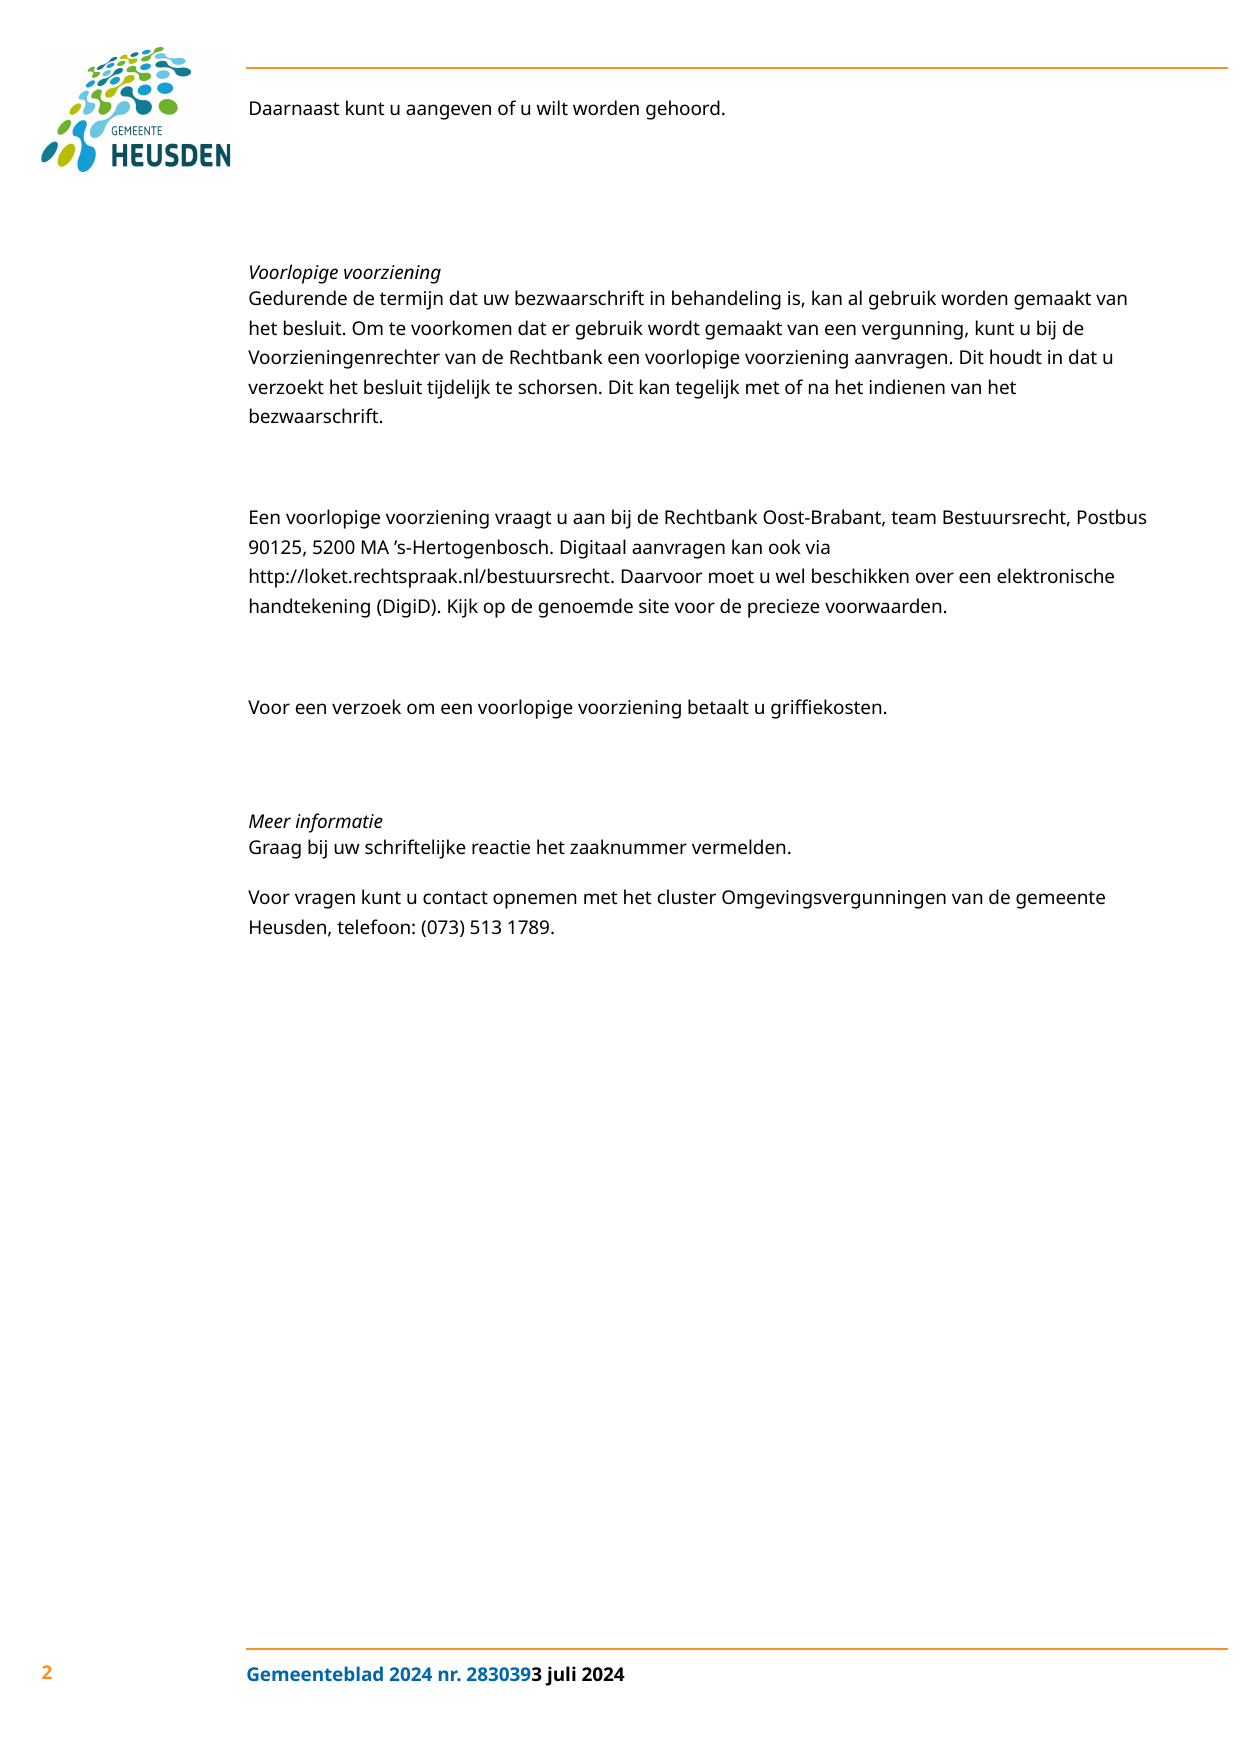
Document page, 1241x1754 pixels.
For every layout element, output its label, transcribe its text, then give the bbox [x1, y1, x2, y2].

text Een voorlopige voorziening vraagt u aan bij de Rechtbank Oost-Brabant, team Bestuursrecht, Postbus 90125, 5200 MA ’s-Hertogenbosch. Digitaal aanvragen kan ook via http://loket.rechtspraak.nl/bestuursrecht. Daarvoor moet u wel beschikken over een elektronische handtekening (DigiD). Kijk op de genoemde site voor de precieze voorwaarden. [248, 504, 1152, 619]
text Voor vragen kunt u contact opnemen met het cluster Omgevingsvergunningen van de gemeente Heusden, telefoon: (073) 513 1789. [248, 884, 1152, 940]
picture [41, 47, 231, 172]
text Daarnaast kunt u aangeven of u wilt worden gehoord. [248, 95, 1152, 121]
text Voor een verzoek om een voorlopige voorziening betaalt u griffiekosten. [248, 694, 1152, 720]
text Graag bij uw schriftelijke reactie het zaaknummer vermelden. [248, 834, 1152, 860]
text Voorlopige voorziening [248, 259, 1152, 285]
text Gedurende de termijn dat uw bezwaarschrift in behandeling is, kan al gebruik worden gemaakt van het besluit. Om te voorkomen dat er gebruik wordt gemaakt van een vergunning, kunt u bij de Voorzieningenrechter van de Rechtbank een voorlopige voorziening aanvragen. Dit houdt in dat u verzoekt het besluit tijdelijk te schorsen. Dit kan tegelijk met of na het indienen van het bezwaarschrift. [248, 285, 1152, 429]
text Meer informatie [248, 808, 1152, 834]
